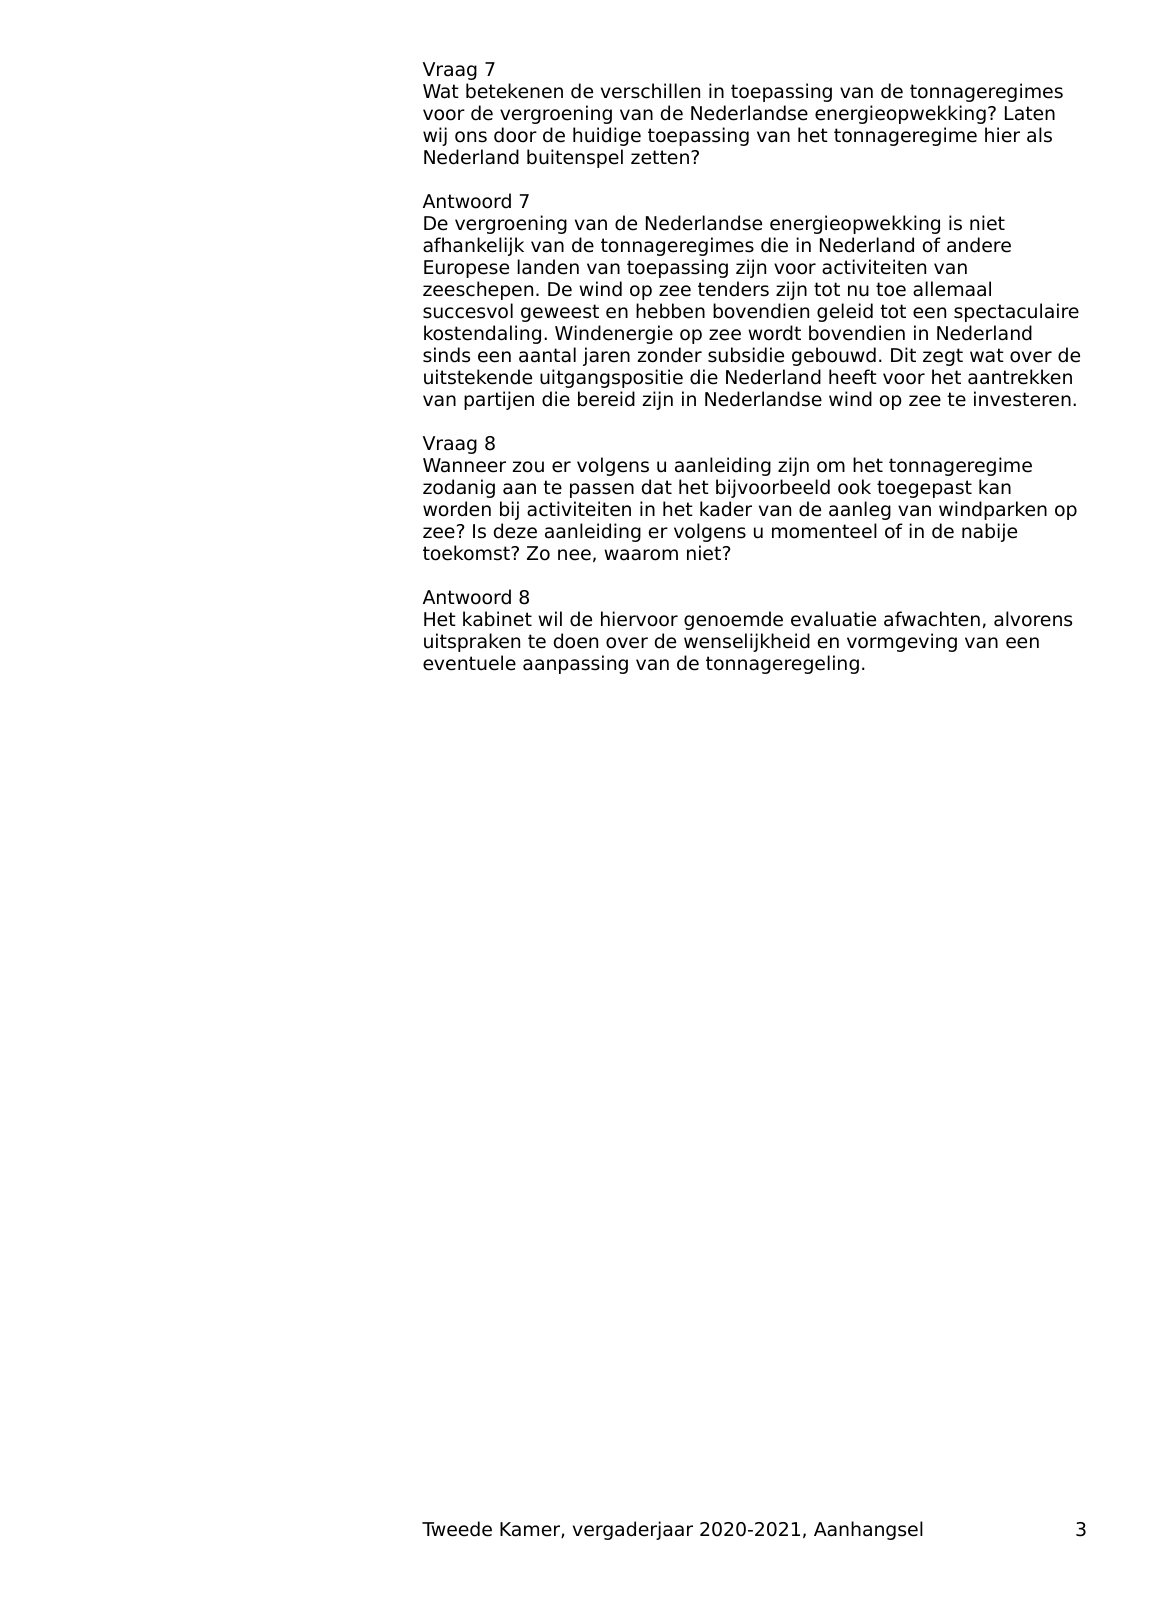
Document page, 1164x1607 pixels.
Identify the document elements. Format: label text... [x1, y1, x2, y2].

text Wat betekenen de verschillen in toepassing van de tonnageregimes voor de vergroening van de Nederlandse energieopwekking? Laten wij ons door de huidige toepassing van het tonnageregime hier als Nederland buitenspel zetten? [422, 81, 1087, 169]
text Antwoord 8 [422, 587, 1087, 609]
text Antwoord 7 [422, 191, 1087, 213]
text Wanneer zou er volgens u aanleiding zijn om het tonnageregime zodanig aan te passen dat het bijvoorbeeld ook toegepast kan worden bij activiteiten in het kader van de aanleg van windparken op zee? Is deze aanleiding er volgens u momenteel of in de nabije toekomst? Zo nee, waarom niet? [422, 455, 1087, 565]
text Vraag 7 [422, 59, 1087, 81]
text Vraag 8 [422, 433, 1087, 455]
text Het kabinet wil de hiervoor genoemde evaluatie afwachten, alvorens uitspraken te doen over de wenselijkheid en vormgeving van een eventuele aanpassing van de tonnageregeling. [422, 609, 1087, 675]
text De vergroening van de Nederlandse energieopwekking is niet afhankelijk van de tonnageregimes die in Nederland of andere Europese landen van toepassing zijn voor activiteiten van zeeschepen. De wind op zee tenders zijn tot nu toe allemaal succesvol geweest en hebben bovendien geleid tot een spectaculaire kostendaling. Windenergie op zee wordt bovendien in Nederland sinds een aantal jaren zonder subsidie gebouwd. Dit zegt wat over de uitstekende uitgangspositie die Nederland heeft voor het aantrekken van partijen die bereid zijn in Nederlandse wind op zee te investeren. [422, 213, 1087, 411]
